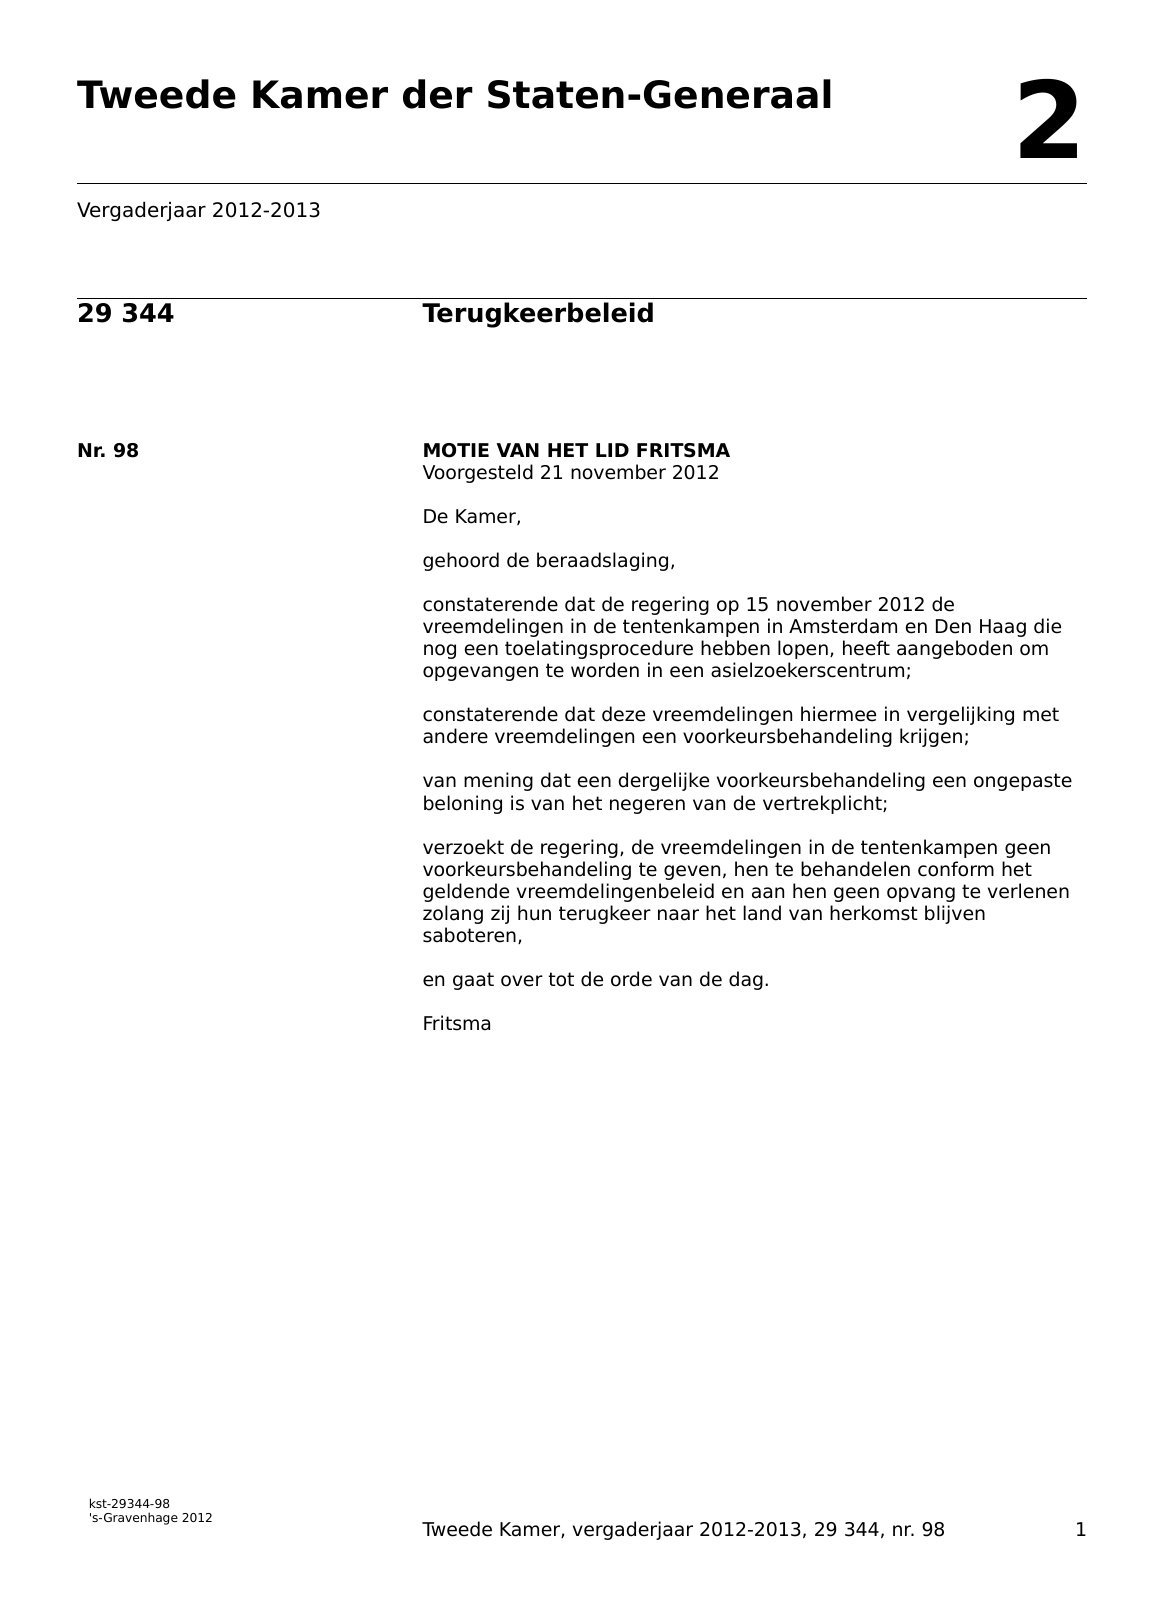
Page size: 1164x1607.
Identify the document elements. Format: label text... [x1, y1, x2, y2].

text Fritsma [422, 1013, 1087, 1035]
text kst-29344-98 [88, 1497, 323, 1511]
table_cell Vergaderjaar 2012-2013 [77, 184, 1087, 298]
text constaterende dat deze vreemdelingen hiermee in vergelijking met andere vreemdelingen een voorkeursbehandeling krijgen; [422, 704, 1087, 748]
text constaterende dat de regering op 15 november 2012 de vreemdelingen in de tentenkampen in Amsterdam en Den Haag die nog een toelatingsprocedure hebben lopen, heeft aangeboden om opgevangen te worden in een asielzoekerscentrum; [422, 594, 1087, 682]
text en gaat over tot de orde van de dag. [422, 969, 1087, 991]
text 's-Gravenhage 2012 [88, 1511, 323, 1525]
table_header Tweede Kamer der Staten-Generaal [77, 59, 886, 183]
text Voorgesteld 21 november 2012 [422, 462, 1087, 484]
subtitle Nr. 98 MOTIE VAN HET LID FRITSMA [77, 440, 1087, 462]
text gehoord de beraadslaging, [422, 550, 1087, 572]
text De Kamer, [422, 506, 1087, 528]
text verzoekt de regering, de vreemdelingen in de tentenkampen geen voorkeursbehandeling te geven, hen te behandelen conform het geldende vreemdelingenbeleid en aan hen geen opvang te verlenen zolang zij hun terugkeer naar het land van herkomst blijven saboteren, [422, 837, 1087, 946]
subtitle 29 344 Terugkeerbeleid [77, 299, 1087, 329]
table_header 2 [886, 59, 1087, 183]
text van mening dat een dergelijke voorkeursbehandeling een ongepaste beloning is van het negeren van de vertrekplicht; [422, 770, 1087, 814]
